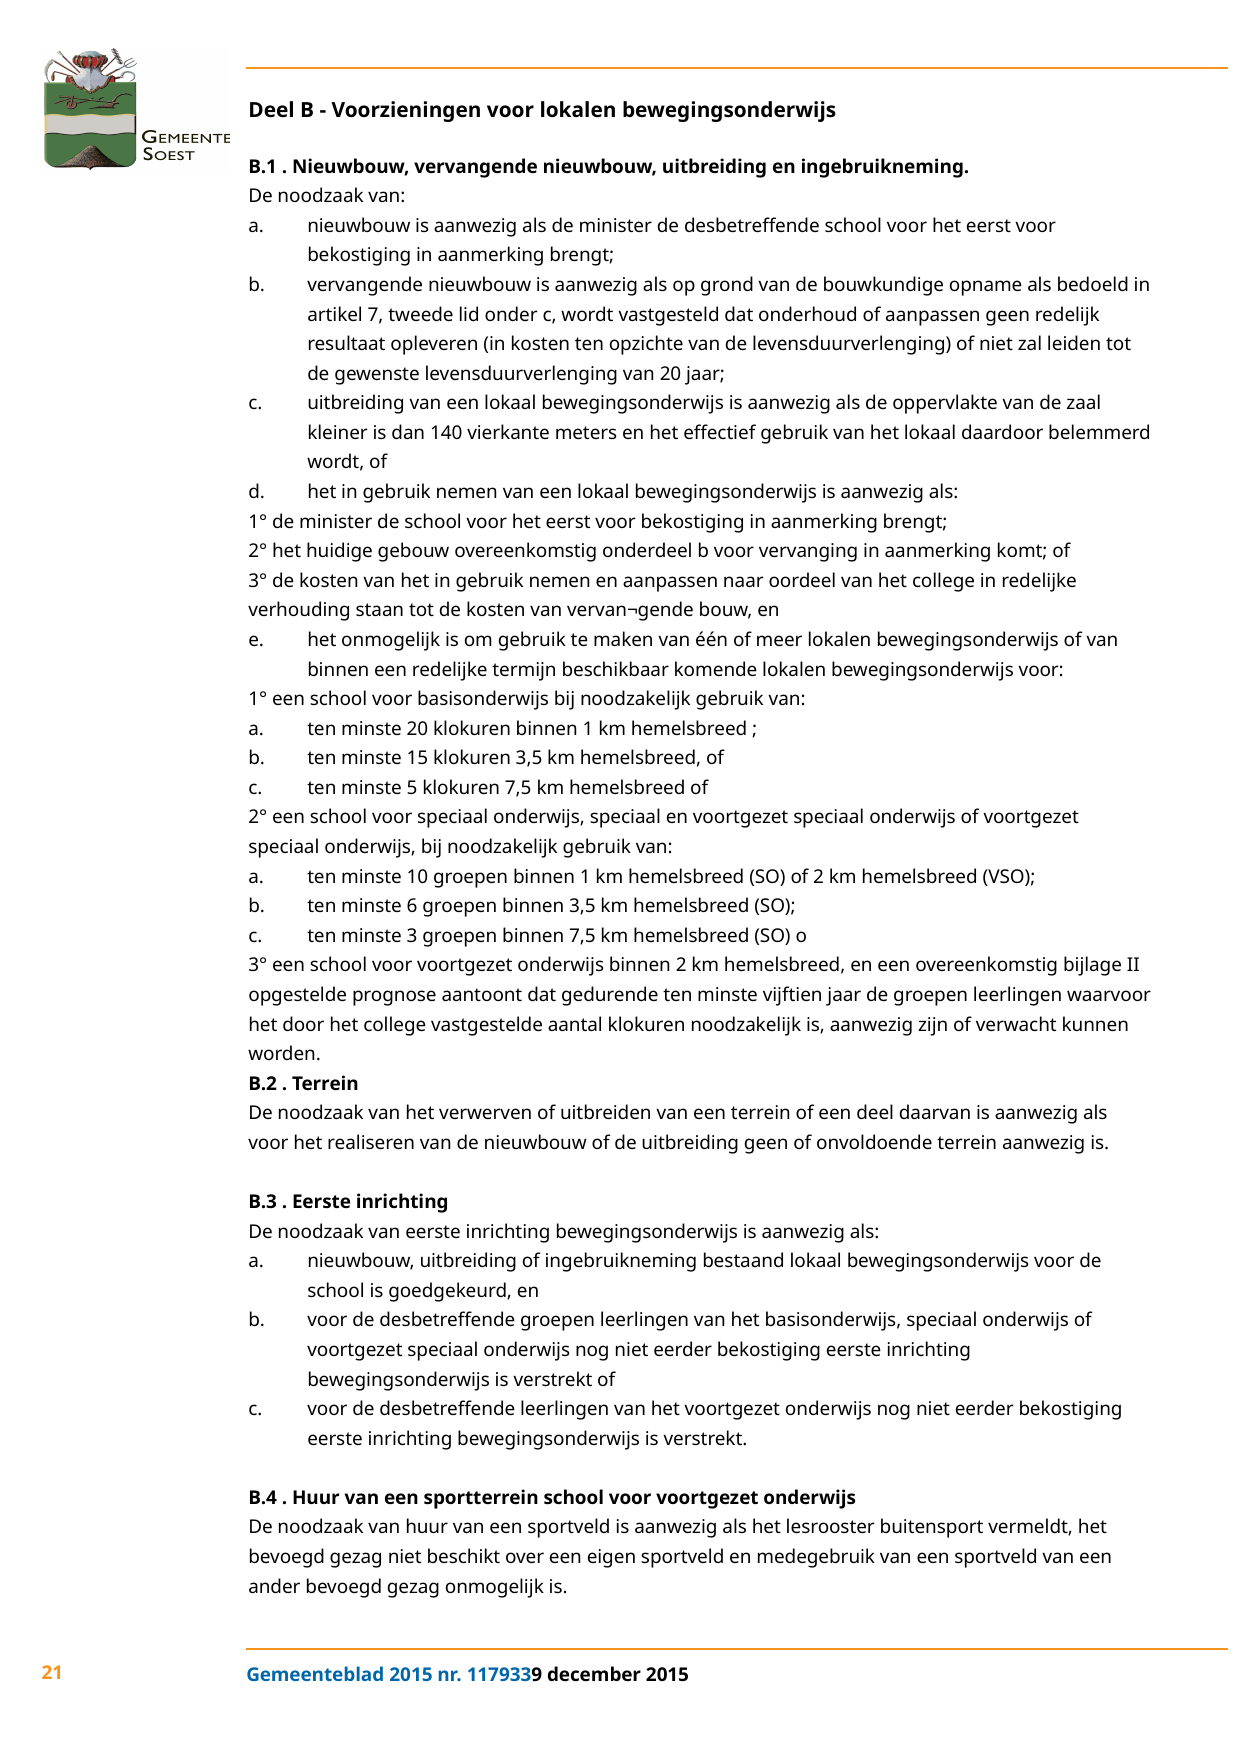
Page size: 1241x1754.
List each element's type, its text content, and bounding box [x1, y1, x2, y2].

list ten minste 20 klokuren binnen 1 km hemelsbreed ; [248, 715, 1152, 741]
text De noodzaak van huur van een sportveld is aanwezig als het lesrooster buitensport vermeldt, het bevoegd gezag niet beschikt over een eigen sportveld en medegebruik van een sportveld van een ander bevoegd gezag onmogelijk is. [248, 1514, 1152, 1599]
list het onmogelijk is om gebruik te maken van één of meer lokalen bewegingsonderwijs of van binnen een redelijke termijn beschikbaar komende lokalen bewegingsonderwijs voor: [248, 626, 1152, 682]
text 1° een school voor basisonderwijs bij noodzakelijk gebruik van: [248, 685, 1152, 711]
text 2° een school voor speciaal onderwijs, speciaal en voortgezet speciaal onderwijs of voortgezet speciaal onderwijs, bij noodzakelijk gebruik van: [248, 804, 1152, 859]
text De noodzaak van: [248, 182, 1152, 208]
list ten minste 6 groepen binnen 3,5 km hemelsbreed (SO); [248, 892, 1152, 918]
list ten minste 3 groepen binnen 7,5 km hemelsbreed (SO) o [248, 922, 1152, 948]
text Deel B - Voorzieningen voor lokalen bewegingsonderwijs [248, 95, 1152, 123]
list nieuwbouw is aanwezig als de minister de desbetreffende school voor het eerst voor bekostiging in aanmerking brengt; [248, 212, 1152, 267]
text 2° het huidige gebouw overeenkomstig onderdeel b voor vervanging in aanmerking komt; of [248, 537, 1152, 563]
list ten minste 15 klokuren 3,5 km hemelsbreed, of [248, 744, 1152, 770]
list ten minste 5 klokuren 7,5 km hemelsbreed of [248, 774, 1152, 800]
picture [41, 47, 231, 172]
text 1° de minister de school voor het eerst voor bekostiging in aanmerking brengt; [248, 508, 1152, 534]
text B.4 . Huur van een sportterrein school voor voortgezet onderwijs [248, 1484, 1152, 1510]
list uitbreiding van een lokaal bewegingsonderwijs is aanwezig als de oppervlakte van de zaal kleiner is dan 140 vierkante meters en het effectief gebruik van het lokaal daardoor belemmerd wordt, of [248, 389, 1152, 474]
list ten minste 10 groepen binnen 1 km hemelsbreed (SO) of 2 km hemelsbreed (VSO); [248, 863, 1152, 889]
text 3° een school voor voortgezet onderwijs binnen 2 km hemelsbreed, en een overeenkomstig bijlage II opgestelde prognose aantoont dat gedurende ten minste vijftien jaar de groepen leerlingen waarvoor het door het college vastgestelde aantal klokuren noodzakelijk is, aanwezig zijn of verwacht kunnen worden. [248, 952, 1152, 1066]
list nieuwbouw, uitbreiding of ingebruikneming bestaand lokaal bewegingsonderwijs voor de school is goedgekeurd, en [248, 1247, 1152, 1303]
list het in gebruik nemen van een lokaal bewegingsonderwijs is aanwezig als: [248, 478, 1152, 504]
list vervangende nieuwbouw is aanwezig als op grond van de bouwkundige opname als bedoeld in artikel 7, tweede lid onder c, wordt vastgesteld dat onderhoud of aanpassen geen redelijk resultaat opleveren (in kosten ten opzichte van de levensduurverlenging) of niet zal leiden tot de gewenste levensduurverlenging van 20 jaar; [248, 271, 1152, 386]
text B.1 . Nieuwbouw, vervangende nieuwbouw, uitbreiding en ingebruikneming. [248, 153, 1152, 179]
list voor de desbetreffende groepen leerlingen van het basisonderwijs, speciaal onderwijs of voortgezet speciaal onderwijs nog niet eerder bekostiging eerste inrichting bewegingsonderwijs is verstrekt of [248, 1307, 1152, 1392]
text De noodzaak van eerste inrichting bewegingsonderwijs is aanwezig als: [248, 1218, 1152, 1244]
text De noodzaak van het verwerven of uitbreiden van een terrein of een deel daarvan is aanwezig als voor het realiseren van de nieuwbouw of de uitbreiding geen of onvoldoende terrein aanwezig is. [248, 1099, 1152, 1155]
text 3° de kosten van het in gebruik nemen en aanpassen naar oordeel van het college in redelijke verhouding staan tot de kosten van vervan¬gende bouw, en [248, 567, 1152, 622]
list voor de desbetreffende leerlingen van het voortgezet onderwijs nog niet eerder bekostiging eerste inrichting bewegingsonderwijs is verstrekt. [248, 1395, 1152, 1451]
text B.3 . Eerste inrichting [248, 1188, 1152, 1214]
text B.2 . Terrein [248, 1070, 1152, 1096]
